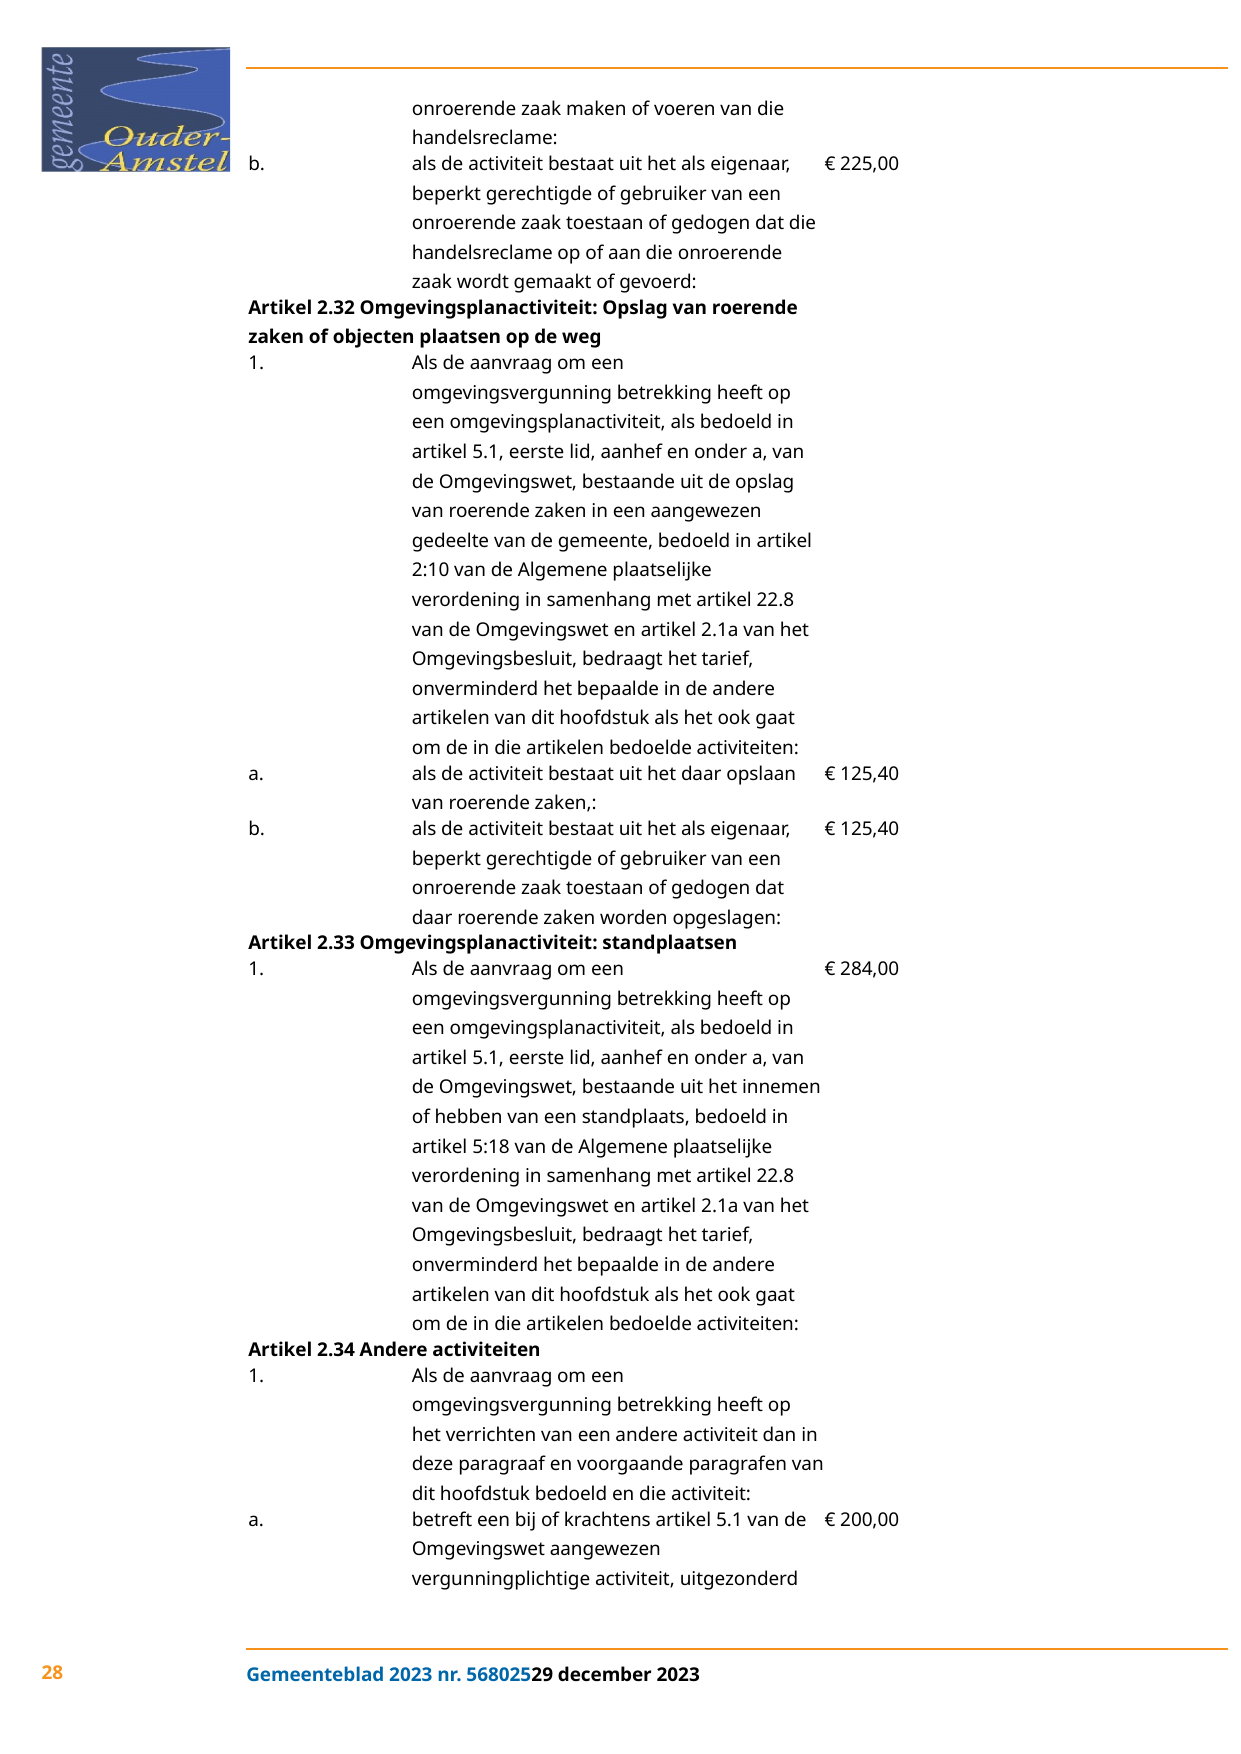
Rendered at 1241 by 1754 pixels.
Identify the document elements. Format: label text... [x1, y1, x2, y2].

table_cell [824, 294, 988, 349]
table_cell Artikel 2.32 Omgevingsplanactiviteit: Opslag van roerende zaken of objecten plaatsen op de weg [248, 294, 824, 349]
table_cell [824, 95, 988, 150]
table_cell als de activiteit bestaat uit het als eigenaar, beperkt gerechtigde of gebruiker van een onroerende zaak toestaan of gedogen dat daar roerende zaken worden opgeslagen: [412, 815, 824, 929]
table_cell Als de aanvraag om een omgevingsvergunning betrekking heeft op het verrichten van een andere activiteit dan in deze paragraaf en voorgaande paragrafen van dit hoofdstuk bedoeld en die activiteit: [412, 1362, 824, 1506]
table_cell € 225,00 [824, 150, 988, 294]
table_cell 1. [248, 1362, 412, 1506]
table_cell € 125,40 [824, 760, 988, 815]
picture [41, 47, 231, 172]
table_cell a. [248, 760, 412, 815]
table_cell 1. [248, 955, 412, 1336]
table_cell Artikel 2.34 Andere activiteiten [248, 1336, 824, 1362]
table_cell € 200,00 [824, 1506, 988, 1591]
table_cell Als de aanvraag om een omgevingsvergunning betrekking heeft op een omgevingsplanactiviteit, als bedoeld in artikel 5.1, eerste lid, aanhef en onder a, van de Omgevingswet, bestaande uit de opslag van roerende zaken in een aangewezen gedeelte van de gemeente, bedoeld in artikel 2:10 van de Algemene plaatselijke verordening in samenhang met artikel 22.8 van de Omgevingswet en artikel 2.1a van het Omgevingsbesluit, bedraagt het tarief, onverminderd het bepaalde in de andere artikelen van dit hoofdstuk als het ook gaat om de in die artikelen bedoelde activiteiten: [412, 350, 824, 760]
table_cell [824, 1362, 988, 1506]
table_cell onroerende zaak maken of voeren van die handelsreclame: [412, 95, 824, 150]
table_cell a. [248, 1506, 412, 1591]
table_cell [824, 350, 988, 760]
table_cell b. [248, 150, 412, 294]
table_cell € 284,00 [824, 955, 988, 1336]
table_cell € 125,40 [824, 815, 988, 929]
table_cell [824, 930, 988, 955]
table_cell 1. [248, 350, 412, 760]
table_cell b. [248, 815, 412, 929]
table_cell [824, 1336, 988, 1362]
table_cell Als de aanvraag om een omgevingsvergunning betrekking heeft op een omgevingsplanactiviteit, als bedoeld in artikel 5.1, eerste lid, aanhef en onder a, van de Omgevingswet, bestaande uit het innemen of hebben van een standplaats, bedoeld in artikel 5:18 van de Algemene plaatselijke verordening in samenhang met artikel 22.8 van de Omgevingswet en artikel 2.1a van het Omgevingsbesluit, bedraagt het tarief, onverminderd het bepaalde in de andere artikelen van dit hoofdstuk als het ook gaat om de in die artikelen bedoelde activiteiten: [412, 955, 824, 1336]
table_cell Artikel 2.33 Omgevingsplanactiviteit: standplaatsen [248, 930, 824, 955]
table_cell [248, 95, 412, 150]
table_cell betreft een bij of krachtens artikel 5.1 van de Omgevingswet aangewezen vergunningplichtige activiteit, uitgezonderd [412, 1506, 824, 1591]
table_cell als de activiteit bestaat uit het daar opslaan van roerende zaken,: [412, 760, 824, 815]
table_cell als de activiteit bestaat uit het als eigenaar, beperkt gerechtigde of gebruiker van een onroerende zaak toestaan of gedogen dat die handelsreclame op of aan die onroerende zaak wordt gemaakt of gevoerd: [412, 150, 824, 294]
